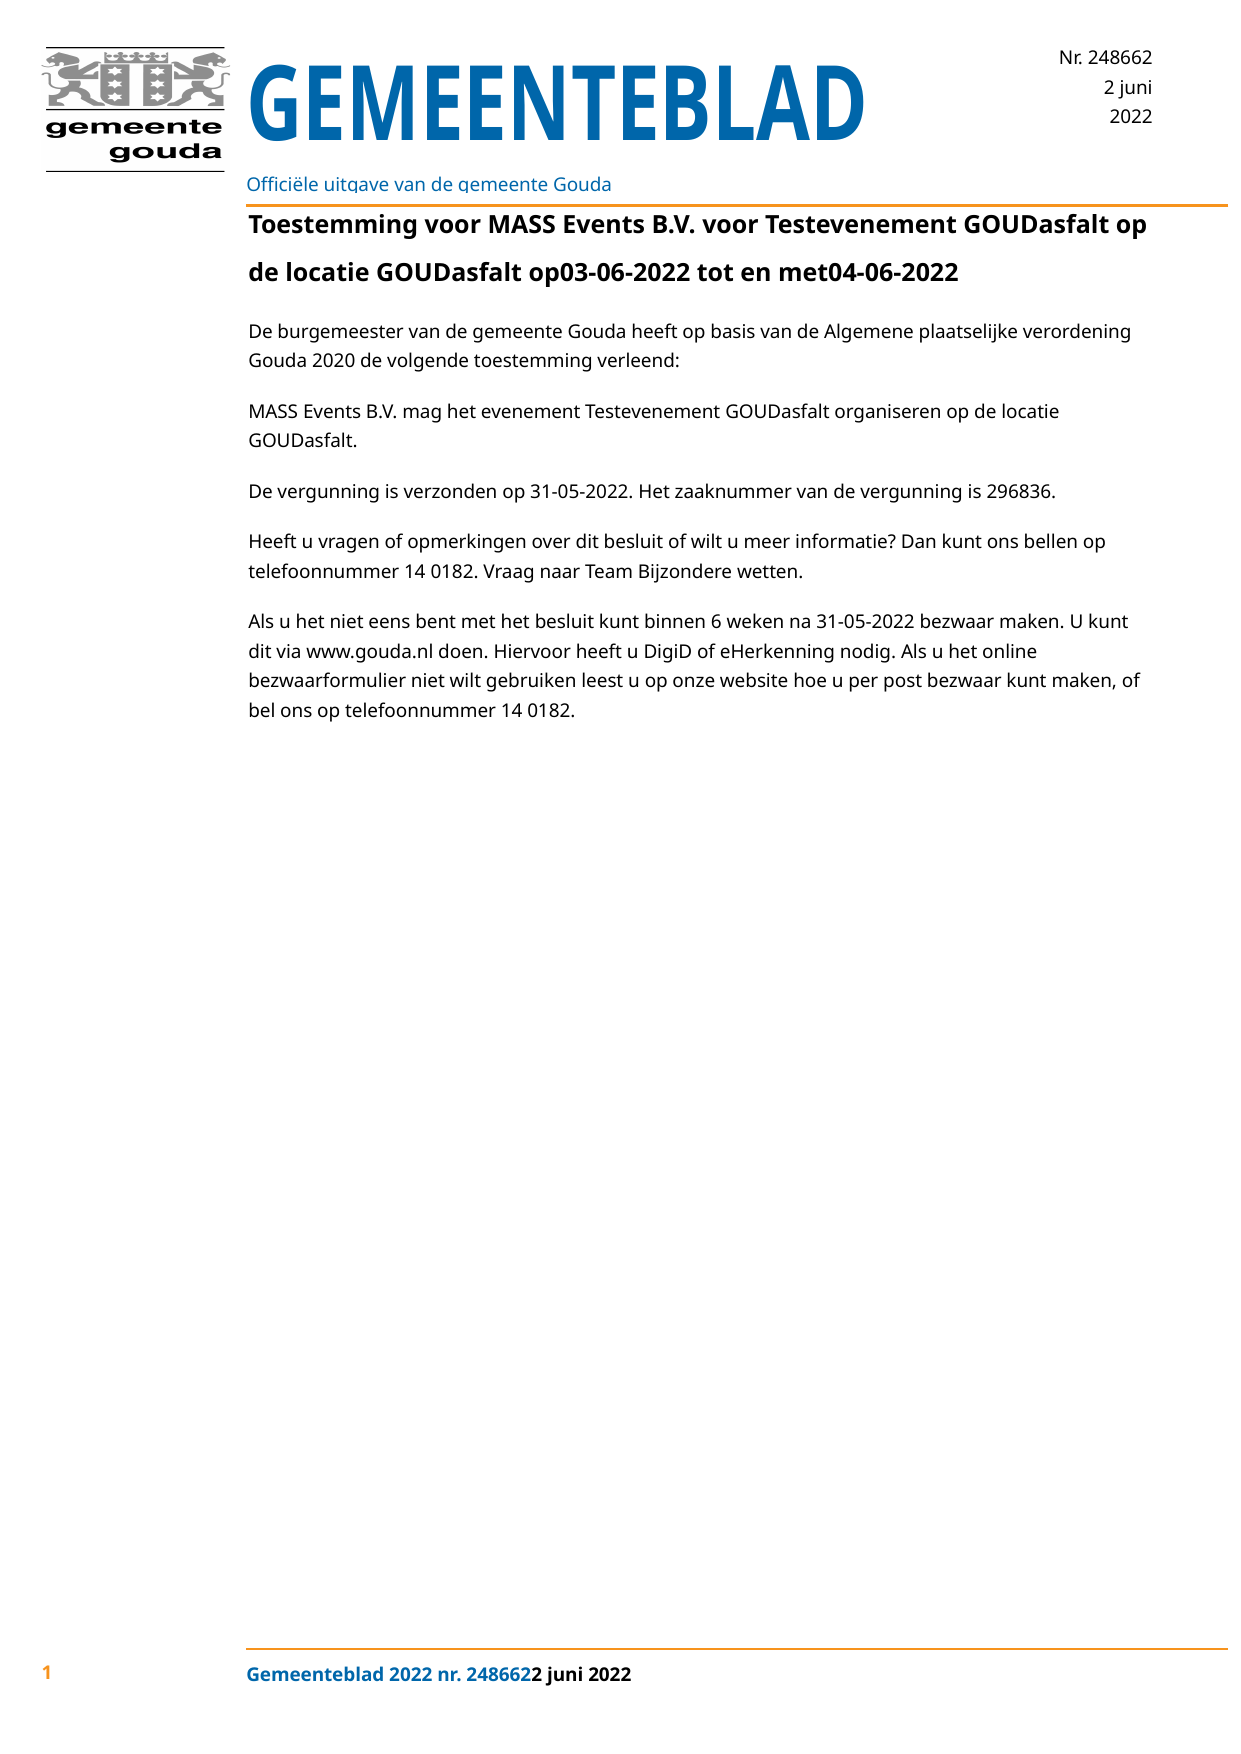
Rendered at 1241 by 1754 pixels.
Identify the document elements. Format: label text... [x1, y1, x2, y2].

text De burgemeester van de gemeente Gouda heeft op basis van de Algemene plaatselijke verordening Gouda 2020 de volgende toestemming verleend: [248, 318, 1152, 373]
text De vergunning is verzonden op 31-05-2022. Het zaaknummer van de vergunning is 296836. [248, 478, 1152, 504]
text Toestemming voor MASS Events B.V. voor Testevenement GOUDasfalt op de locatie GOUDasfalt op03-06-2022 tot en met04-06-2022 [248, 207, 1152, 288]
text Als u het niet eens bent met het besluit kunt binnen 6 weken na 31-05-2022 bezwaar maken. U kunt dit via www.gouda.nl doen. Hiervoor heeft u DigiD of eHerkenning nodig. Als u het online bezwaarformulier niet wilt gebruiken leest u op onze website hoe u per post bezwaar kunt maken, of bel ons op telefoonnummer 14 0182. [248, 608, 1152, 723]
picture [41, 47, 231, 172]
text MASS Events B.V. mag het evenement Testevenement GOUDasfalt organiseren op de locatie GOUDasfalt. [248, 398, 1152, 453]
text Heeft u vragen of opmerkingen over dit besluit of wilt u meer informatie? Dan kunt ons bellen op telefoonnummer 14 0182. Vraag naar Team Bijzondere wetten. [248, 528, 1152, 584]
